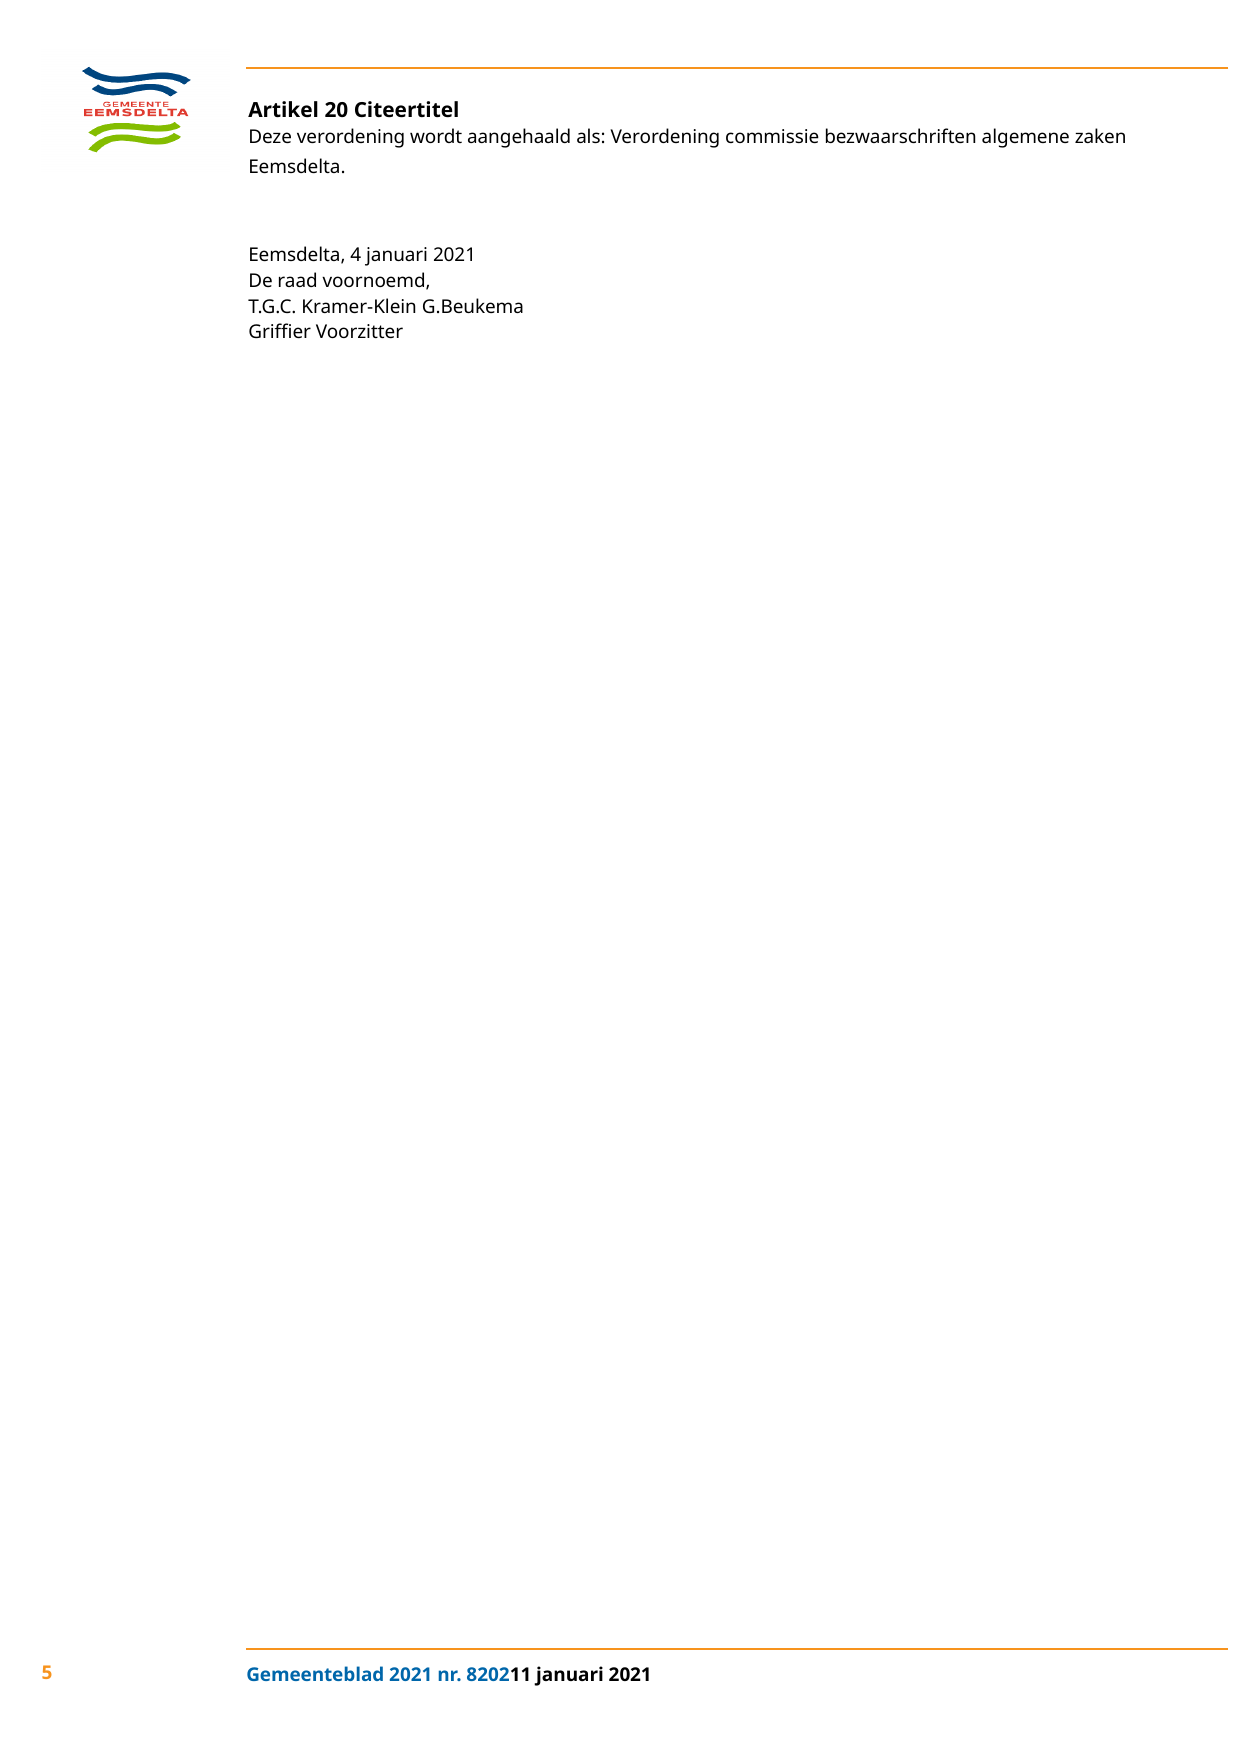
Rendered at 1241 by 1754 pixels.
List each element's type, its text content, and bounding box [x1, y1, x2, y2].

text De raad voornoemd, [248, 267, 1152, 293]
text Deze verordening wordt aangehaald als: Verordening commissie bezwaarschriften algemene zaken Eemsdelta. [248, 123, 1152, 178]
text Griffier Voorzitter [248, 319, 1152, 344]
picture [41, 47, 231, 172]
text Eemsdelta, 4 januari 2021 [248, 242, 1152, 267]
text Artikel 20 Citeertitel [248, 95, 1152, 123]
text T.G.C. Kramer-Klein G.Beukema [248, 293, 1152, 319]
